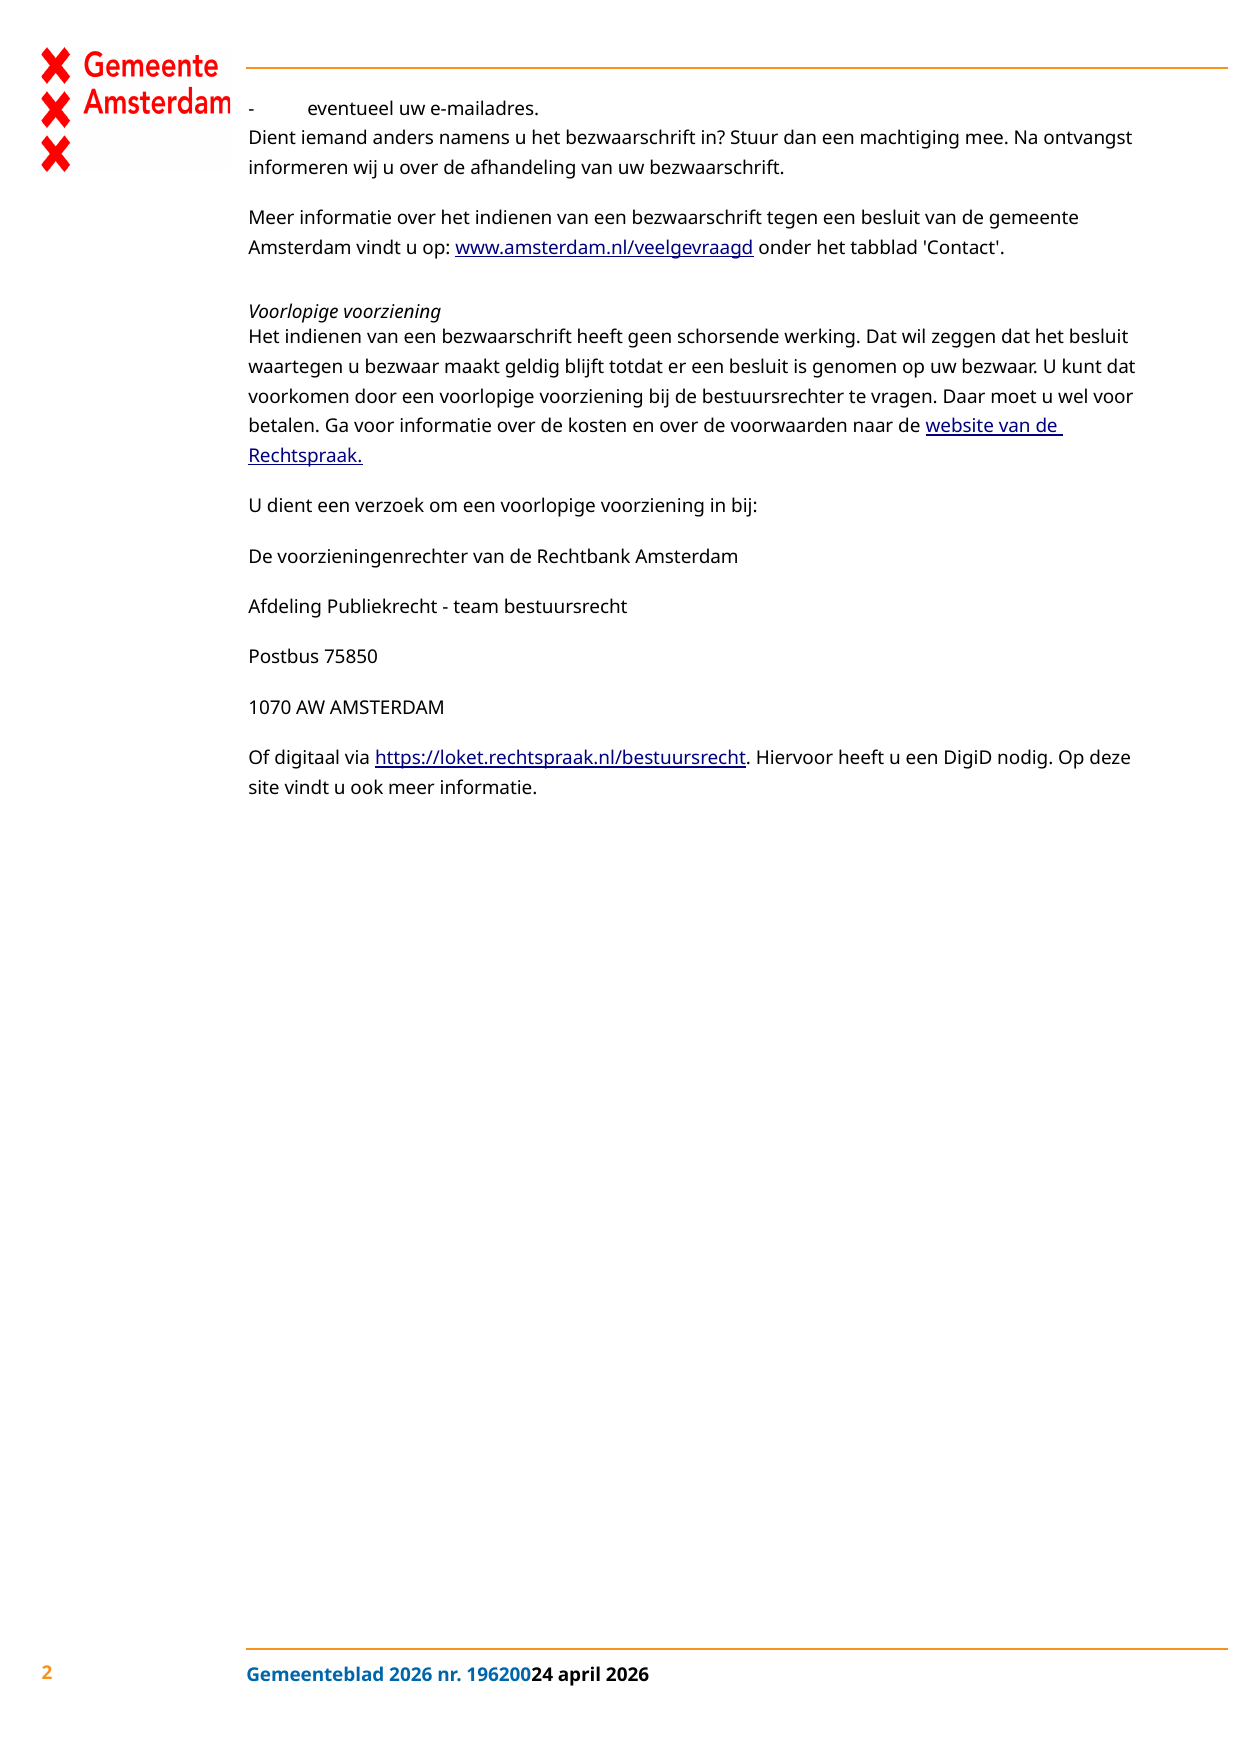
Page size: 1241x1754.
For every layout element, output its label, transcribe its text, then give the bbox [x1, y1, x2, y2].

text Dient iemand anders namens u het bezwaarschrift in? Stuur dan een machtiging mee. Na ontvangst informeren wij u over de afhandeling van uw bezwaarschrift. [248, 124, 1152, 180]
text Meer informatie over het indienen van een bezwaarschrift tegen een besluit van de gemeente Amsterdam vindt u op: www.amsterdam.nl/veelgevraagd onder het tabblad 'Contact'. [248, 204, 1152, 260]
text Of digitaal via https://loket.rechtspraak.nl/bestuursrecht. Hiervoor heeft u een DigiD nodig. Op deze site vindt u ook meer informatie. [248, 744, 1152, 800]
text Afdeling Publiekrecht - team bestuursrecht [248, 593, 1152, 619]
list eventueel uw e-mailadres. [248, 95, 1152, 121]
text Postbus 75850 [248, 644, 1152, 669]
text U dient een verzoek om een voorlopige voorziening in bij: [248, 492, 1152, 518]
text Het indienen van een bezwaarschrift heeft geen schorsende werking. Dat wil zeggen dat het besluit waartegen u bezwaar maakt geldig blijft totdat er een besluit is genomen op uw bezwaar. U kunt dat voorkomen door een voorlopige voorziening bij de bestuursrechter te vragen. Daar moet u wel voor betalen. Ga voor informatie over de kosten en over de voorwaarden naar de website van de Rechtspraak. [248, 324, 1152, 468]
text 1070 AW AMSTERDAM [248, 694, 1152, 720]
text Voorlopige voorziening [248, 298, 1152, 324]
picture [41, 47, 231, 172]
text De voorzieningenrechter van de Rechtbank Amsterdam [248, 543, 1152, 568]
